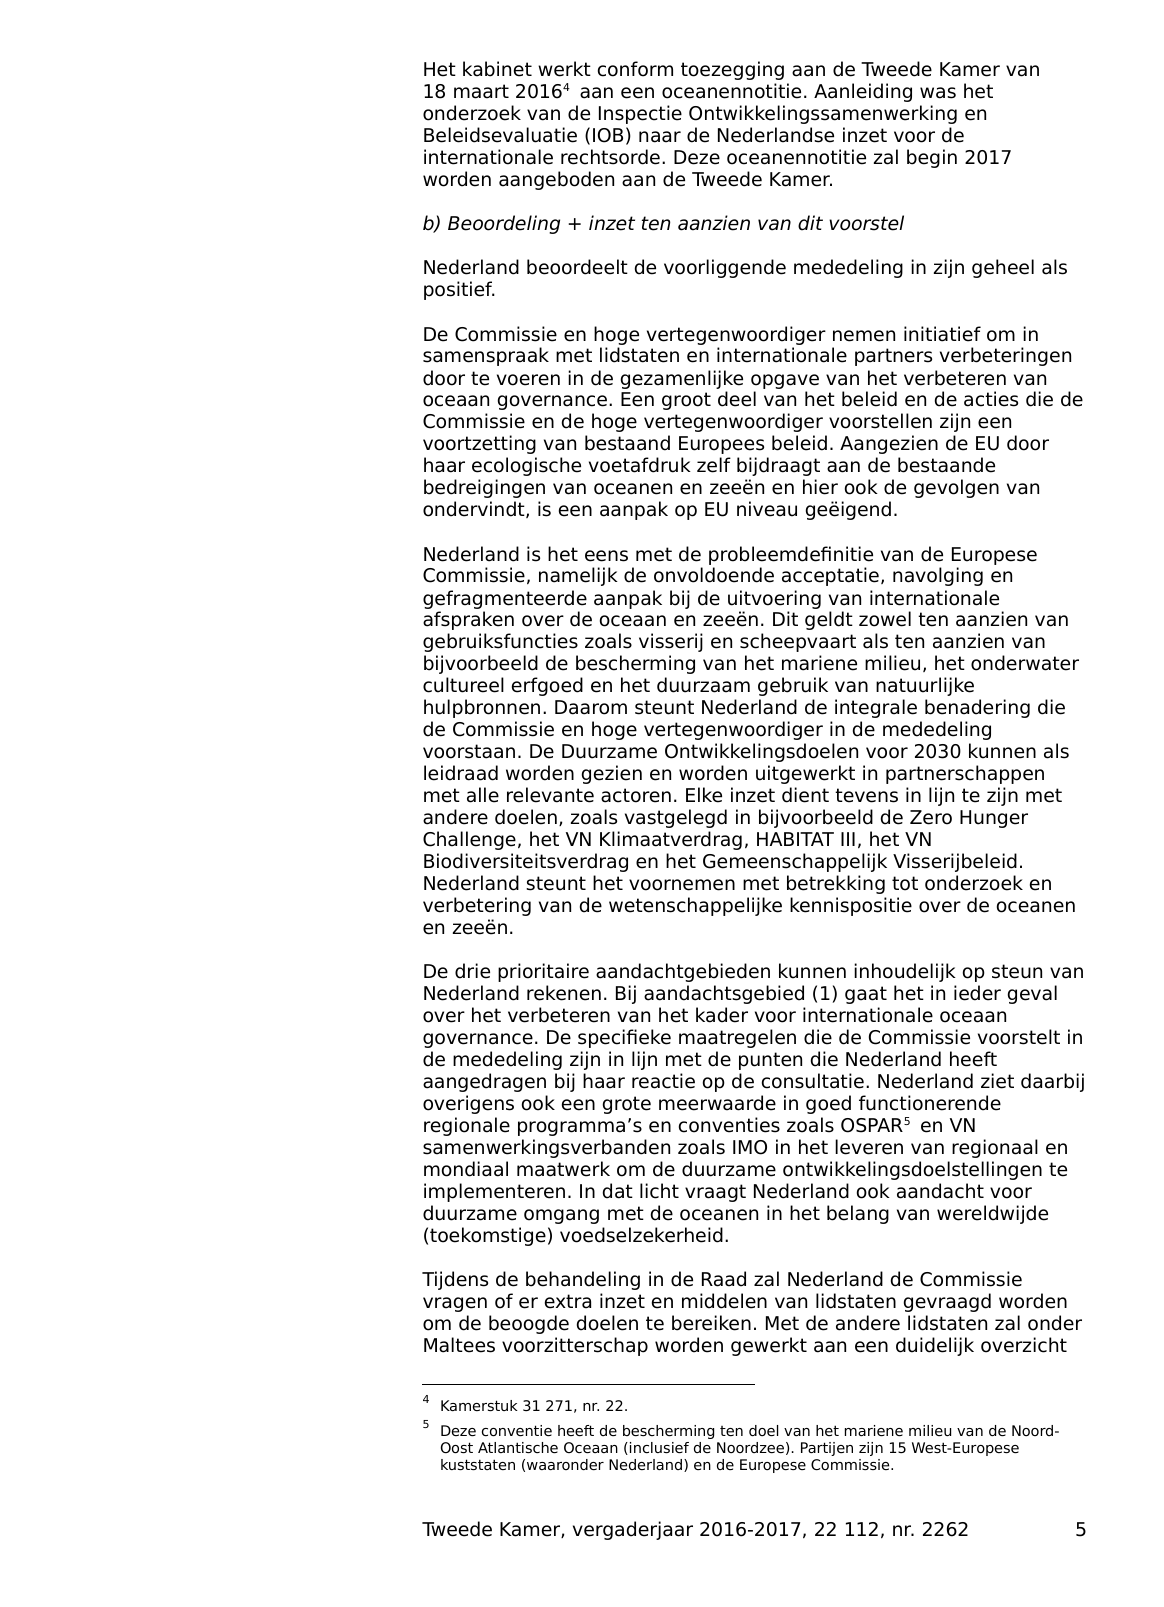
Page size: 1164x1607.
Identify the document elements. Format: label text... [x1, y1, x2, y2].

subtitle b) Beoordeling + inzet ten aanzien van dit voorstel [422, 213, 1087, 235]
text Kamerstuk 31 271, nr. 22. [422, 1393, 1087, 1416]
text Nederland beoordeelt de voorliggende mededeling in zijn geheel als positief. [422, 257, 1087, 301]
text Deze conventie heeft de bescherming ten doel van het mariene milieu van de Noord-Oost Atlantische Oceaan (inclusief de Noordzee). Partijen zijn 15 West-Europese kuststaten (waaronder Nederland) en de Europese Commissie. [422, 1418, 1087, 1474]
text Nederland is het eens met de probleemdefinitie van de Europese Commissie, namelijk de onvoldoende acceptatie, navolging en gefragmenteerde aanpak bij de uitvoering van internationale afspraken over de oceaan en zeeën. Dit geldt zowel ten aanzien van gebruiksfuncties zoals visserij en scheepvaart als ten aanzien van bijvoorbeeld de bescherming van het mariene milieu, het onderwater cultureel erfgoed en het duurzaam gebruik van natuurlijke hulpbronnen. Daarom steunt Nederland de integrale benadering die de Commissie en hoge vertegenwoordiger in de mededeling voorstaan. De Duurzame Ontwikkelingsdoelen voor 2030 kunnen als leidraad worden gezien en worden uitgewerkt in partnerschappen met alle relevante actoren. Elke inzet dient tevens in lijn te zijn met andere doelen, zoals vastgelegd in bijvoorbeeld de Zero Hunger Challenge, het VN Klimaatverdrag, HABITAT III, het VN Biodiversiteitsverdrag en het Gemeenschappelijk Visserijbeleid. Nederland steunt het voornemen met betrekking tot onderzoek en verbetering van de wetenschappelijke kennispositie over de oceanen en zeeën. [422, 543, 1087, 939]
text Tijdens de behandeling in de Raad zal Nederland de Commissie vragen of er extra inzet en middelen van lidstaten gevraagd worden om de beoogde doelen te bereiken. Met de andere lidstaten zal onder Maltees voorzitterschap worden gewerkt aan een duidelijk overzicht [422, 1269, 1087, 1357]
text Het kabinet werkt conform toezegging aan de Tweede Kamer van 18 maart 2016 aan een oceanennotitie. Aanleiding was het onderzoek van de Inspectie Ontwikkelingssamenwerking en Beleidsevaluatie (IOB) naar de Nederlandse inzet voor de internationale rechtsorde. Deze oceanennotitie zal begin 2017 worden aangeboden aan de Tweede Kamer. [422, 59, 1087, 191]
text De Commissie en hoge vertegenwoordiger nemen initiatief om in samenspraak met lidstaten en internationale partners verbeteringen door te voeren in de gezamenlijke opgave van het verbeteren van oceaan governance. Een groot deel van het beleid en de acties die de Commissie en de hoge vertegenwoordiger voorstellen zijn een voortzetting van bestaand Europees beleid. Aangezien de EU door haar ecologische voetafdruk zelf bijdraagt aan de bestaande bedreigingen van oceanen en zeeën en hier ook de gevolgen van ondervindt, is een aanpak op EU niveau geëigend. [422, 323, 1087, 521]
text De drie prioritaire aandachtgebieden kunnen inhoudelijk op steun van Nederland rekenen. Bij aandachtsgebied (1) gaat het in ieder geval over het verbeteren van het kader voor internationale oceaan governance. De specifieke maatregelen die de Commissie voorstelt in de mededeling zijn in lijn met de punten die Nederland heeft aangedragen bij haar reactie op de consultatie. Nederland ziet daarbij overigens ook een grote meerwaarde in goed functionerende regionale programma’s en conventies zoals OSPAR en VN samenwerkingsverbanden zoals IMO in het leveren van regionaal en mondiaal maatwerk om de duurzame ontwikkelingsdoelstellingen te implementeren. In dat licht vraagt Nederland ook aandacht voor duurzame omgang met de oceanen in het belang van wereldwijde (toekomstige) voedselzekerheid. [422, 961, 1087, 1247]
